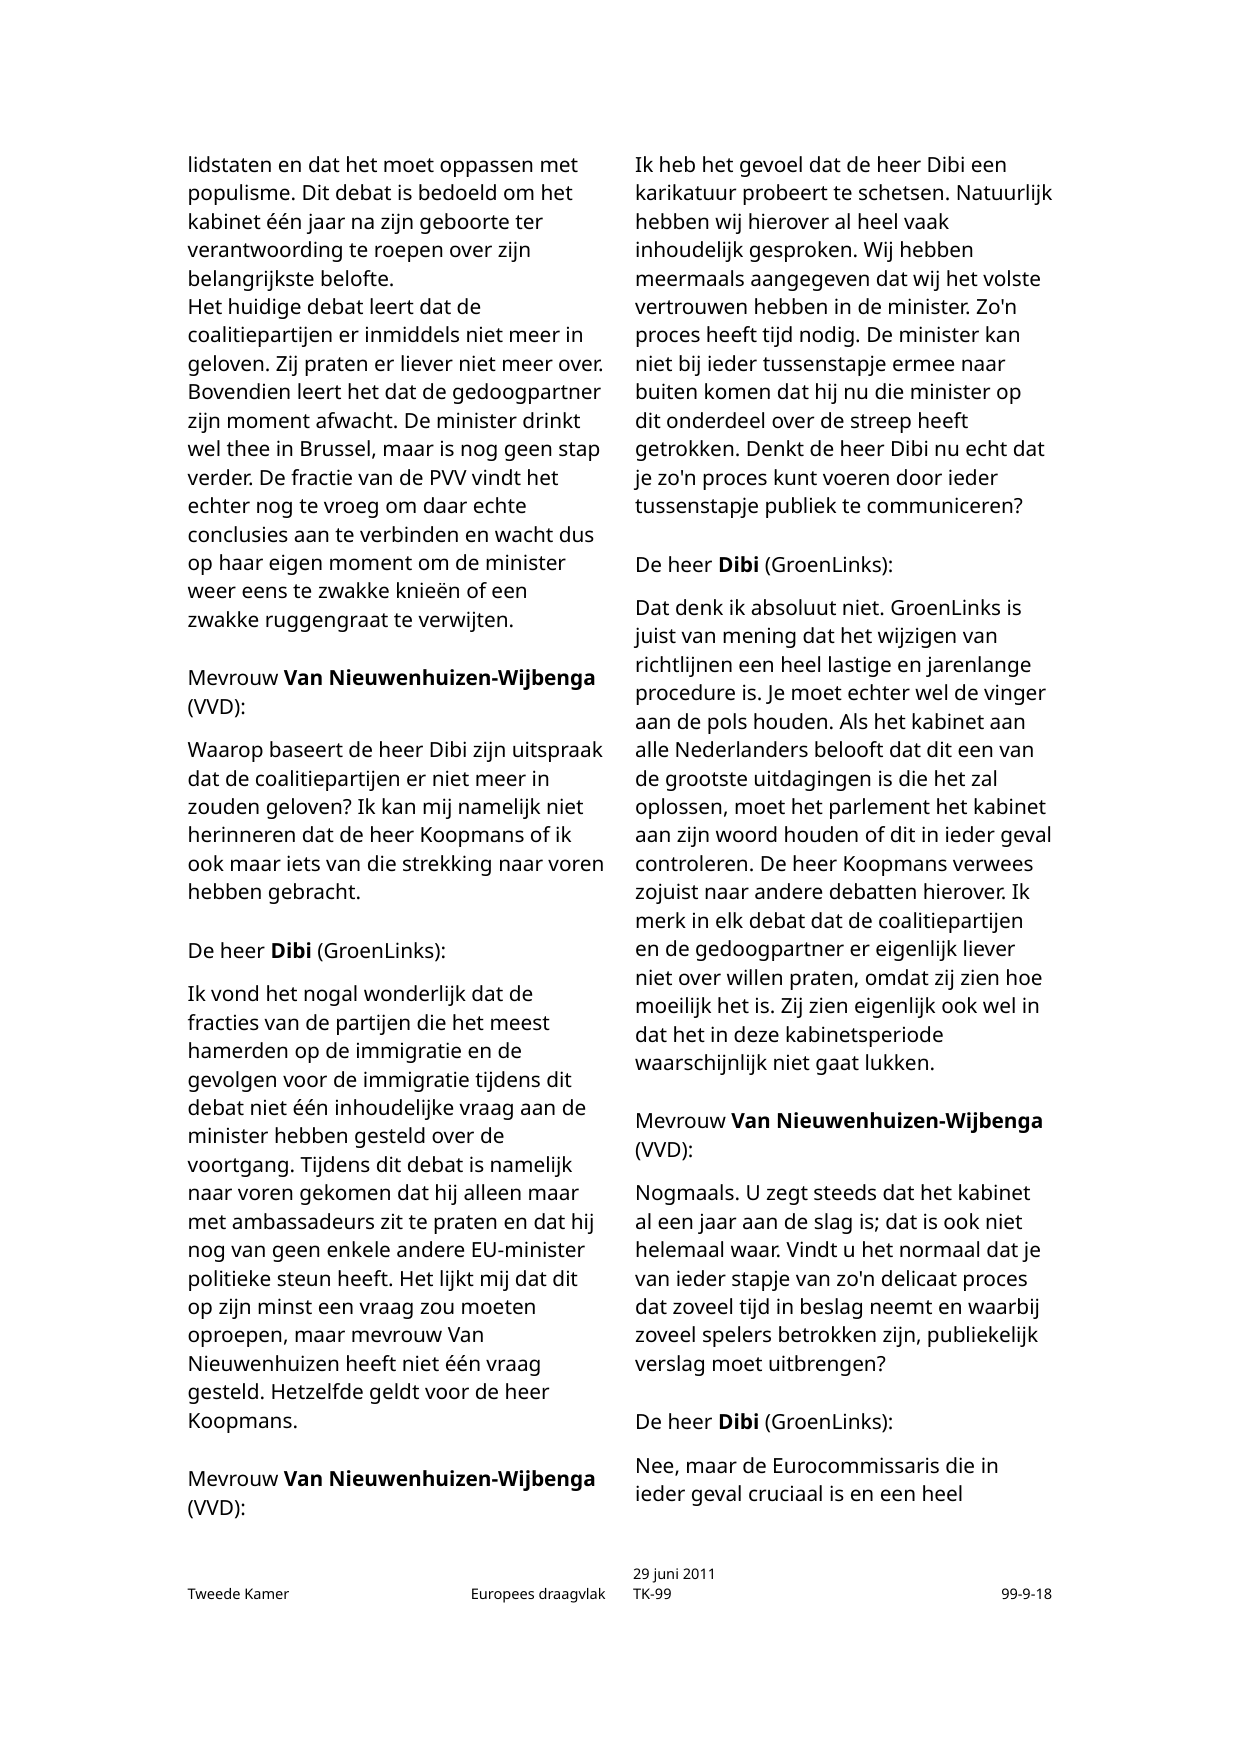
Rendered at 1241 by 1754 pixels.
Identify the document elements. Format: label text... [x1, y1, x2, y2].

text Mevrouw Van Nieuwenhuizen-Wijbenga (VVD): [635, 1107, 1053, 1163]
text Waarop baseert de heer Dibi zijn uitspraak dat de coalitiepartijen er niet meer in zouden geloven? Ik kan mij namelijk niet herinneren dat de heer Koopmans of ik ook maar iets van die strekking naar voren hebben gebracht. [187, 735, 605, 906]
text Ik vond het nogal wonderlijk dat de fracties van de partijen die het meest hamerden op de immigratie en de gevolgen voor de immigratie tijdens dit debat niet één inhoudelijke vraag aan de minister hebben gesteld over de voortgang. Tijdens dit debat is namelijk naar voren gekomen dat hij alleen maar met ambassadeurs zit te praten en dat hij nog van geen enkele andere EU-minister politieke steun heeft. Het lijkt mij dat dit op zijn minst een vraag zou moeten oproepen, maar mevrouw Van Nieuwenhuizen heeft niet één vraag gesteld. Hetzelfde geldt voor de heer Koopmans. [187, 979, 605, 1434]
text De heer Dibi (GroenLinks): [187, 936, 605, 964]
text lidstaten en dat het moet oppassen met populisme. Dit debat is bedoeld om het kabinet één jaar na zijn geboorte ter verantwoording te roepen over zijn belangrijkste belofte. [187, 150, 605, 292]
text Mevrouw Van Nieuwenhuizen-Wijbenga (VVD): [187, 663, 605, 720]
text De heer Dibi (GroenLinks): [635, 550, 1053, 578]
text Mevrouw Van Nieuwenhuizen-Wijbenga (VVD): [187, 1464, 605, 1521]
text Dat denk ik absoluut niet. GroenLinks is juist van mening dat het wijzigen van richtlijnen een heel lastige en jarenlange procedure is. Je moet echter wel de vinger aan de pols houden. Als het kabinet aan alle Nederlanders belooft dat dit een van de grootste uitdagingen is die het zal oplossen, moet het parlement het kabinet aan zijn woord houden of dit in ieder geval controleren. De heer Koopmans verwees zojuist naar andere debatten hierover. Ik merk in elk debat dat de coalitiepartijen en de gedoogpartner er eigenlijk liever niet over willen praten, omdat zij zien hoe moeilijk het is. Zij zien eigenlijk ook wel in dat het in deze kabinetsperiode waarschijnlijk niet gaat lukken. [635, 593, 1053, 1077]
text Nogmaals. U zegt steeds dat het kabinet al een jaar aan de slag is; dat is ook niet helemaal waar. Vindt u het normaal dat je van ieder stapje van zo'n delicaat proces dat zoveel tijd in beslag neemt en waarbij zoveel spelers betrokken zijn, publiekelijk verslag moet uitbrengen? [635, 1178, 1053, 1377]
text Ik heb het gevoel dat de heer Dibi een karikatuur probeert te schetsen. Natuurlijk hebben wij hierover al heel vaak inhoudelijk gesproken. Wij hebben meermaals aangegeven dat wij het volste vertrouwen hebben in de minister. Zo'n proces heeft tijd nodig. De minister kan niet bij ieder tussenstapje ermee naar buiten komen dat hij nu die minister op dit onderdeel over de streep heeft getrokken. Denkt de heer Dibi nu echt dat je zo'n proces kunt voeren door ieder tussenstapje publiek te communiceren? [635, 150, 1053, 520]
text Het huidige debat leert dat de coalitiepartijen er inmiddels niet meer in geloven. Zij praten er liever niet meer over. Bovendien leert het dat de gedoogpartner zijn moment afwacht. De minister drinkt wel thee in Brussel, maar is nog geen stap verder. De fractie van de PVV vindt het echter nog te vroeg om daar echte conclusies aan te verbinden en wacht dus op haar eigen moment om de minister weer eens te zwakke knieën of een zwakke ruggengraat te verwijten. [187, 292, 605, 633]
text Nee, maar de Eurocommissaris die in ieder geval cruciaal is en een heel [635, 1451, 1053, 1508]
text De heer Dibi (GroenLinks): [635, 1407, 1053, 1436]
